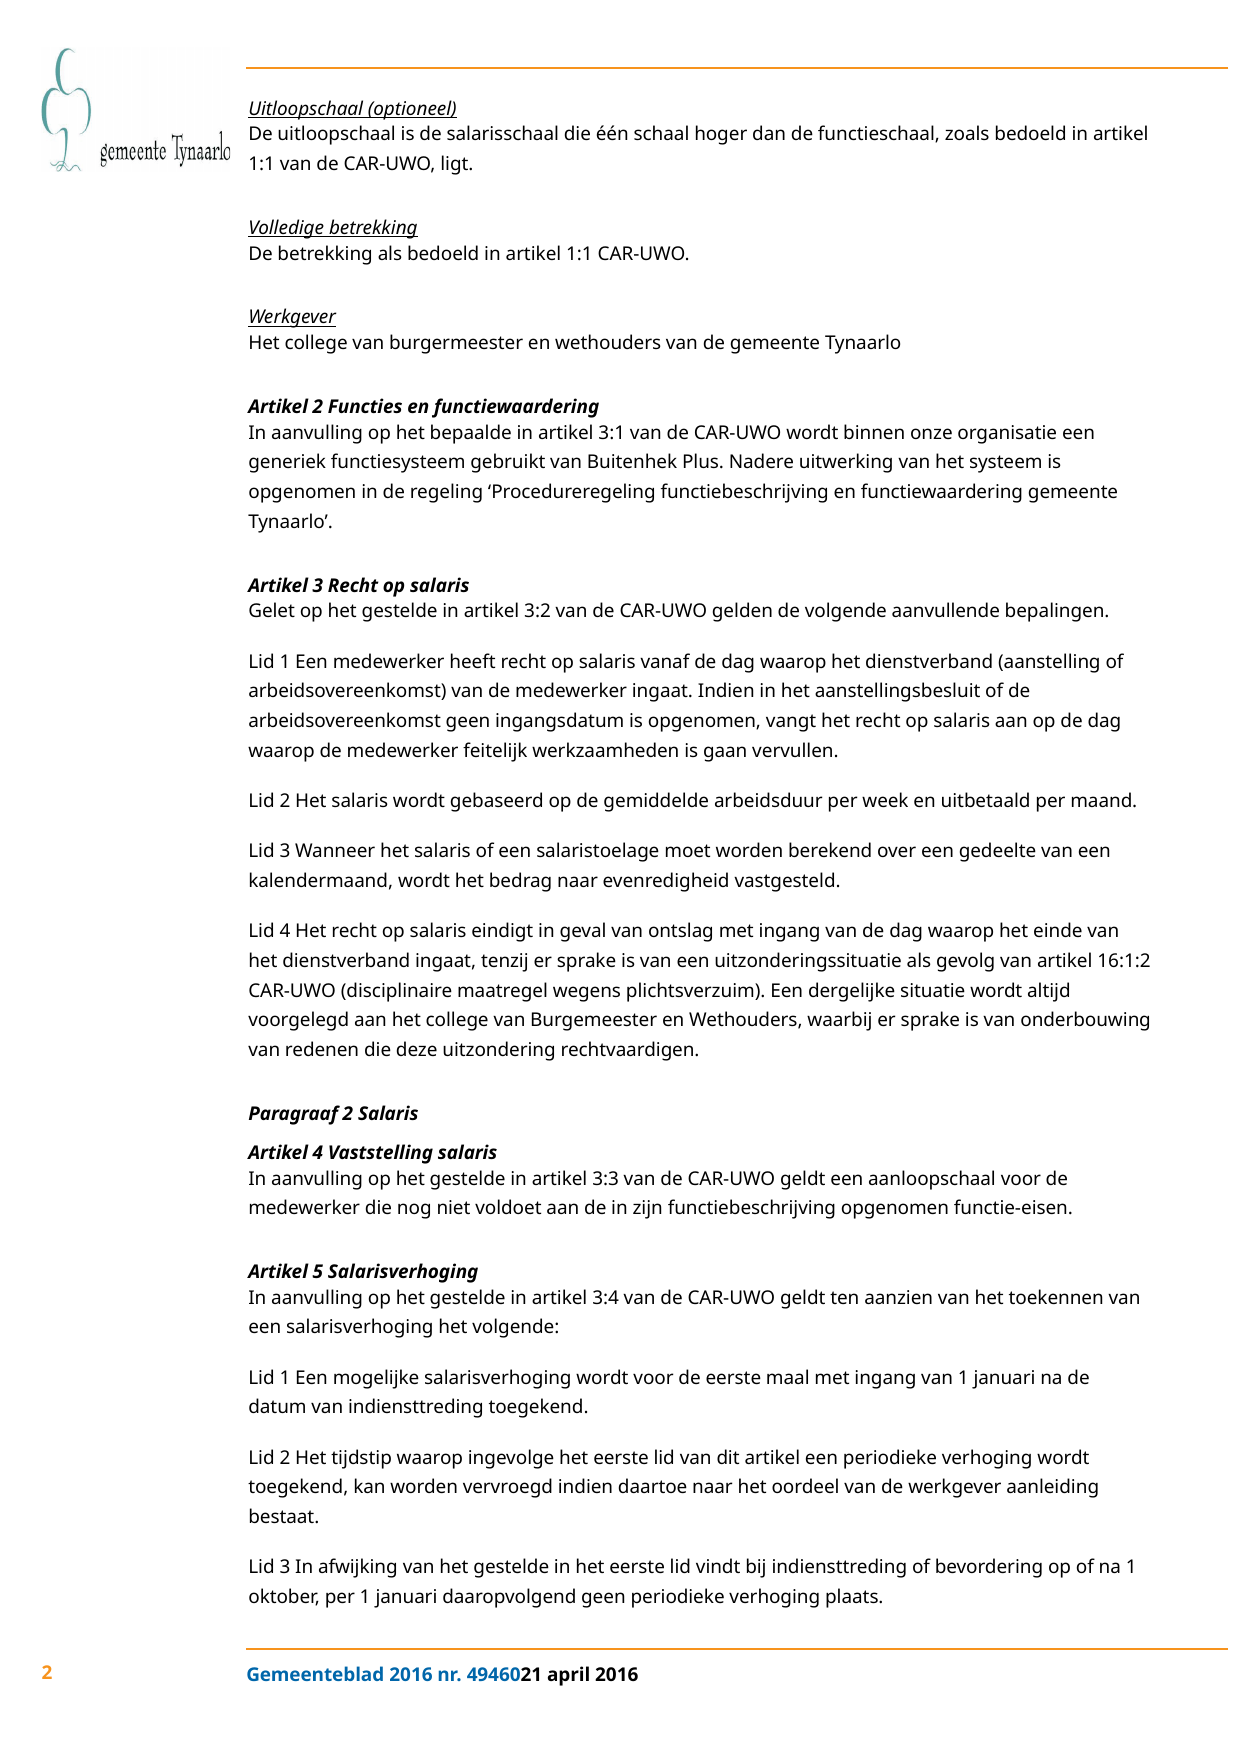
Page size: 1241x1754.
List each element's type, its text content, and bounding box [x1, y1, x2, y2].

text Lid 1 Een medewerker heeft recht op salaris vanaf de dag waarop het dienstverband (aanstelling of arbeidsovereenkomst) van de medewerker ingaat. Indien in het aanstellingsbesluit of de arbeidsovereenkomst geen ingangsdatum is opgenomen, vangt het recht op salaris aan op de dag waarop de medewerker feitelijk werkzaamheden is gaan vervullen. [248, 648, 1152, 762]
text Artikel 4 Vaststelling salaris [248, 1139, 1152, 1165]
text Lid 3 Wanneer het salaris of een salaristoelage moet worden berekend over een gedeelte van een kalendermaand, wordt het bedrag naar evenredigheid vastgesteld. [248, 838, 1152, 893]
text In aanvulling op het gestelde in artikel 3:3 van de CAR-UWO geldt een aanloopschaal voor de medewerker die nog niet voldoet aan de in zijn functiebeschrijving opgenomen functie-eisen. [248, 1165, 1152, 1220]
text Lid 2 Het tijdstip waarop ingevolge het eerste lid van dit artikel een periodieke verhoging wordt toegekend, kan worden vervroegd indien daartoe naar het oordeel van de werkgever aanleiding bestaat. [248, 1444, 1152, 1529]
text Het college van burgermeester en wethouders van de gemeente Tynaarlo [248, 329, 1152, 355]
text Artikel 5 Salarisverhoging [248, 1258, 1152, 1284]
text Volledige betrekking [248, 214, 1152, 240]
text Artikel 2 Functies en functiewaardering [248, 393, 1152, 419]
text Paragraaf 2 Salaris [248, 1100, 1152, 1126]
text Lid 4 Het recht op salaris eindigt in geval van ontslag met ingang van de dag waarop het einde van het dienstverband ingaat, tenzij er sprake is van een uitzonderingssituatie als gevolg van artikel 16:1:2 CAR-UWO (disciplinaire maatregel wegens plichtsverzuim). Een dergelijke situatie wordt altijd voorgelegd aan het college van Burgemeester en Wethouders, waarbij er sprake is van onderbouwing van redenen die deze uitzondering rechtvaardigen. [248, 918, 1152, 1062]
text De uitloopschaal is de salarisschaal die één schaal hoger dan de functieschaal, zoals bedoeld in artikel 1:1 van de CAR-UWO, ligt. [248, 121, 1152, 176]
text Lid 1 Een mogelijke salarisverhoging wordt voor de eerste maal met ingang van 1 januari na de datum van indiensttreding toegekend. [248, 1364, 1152, 1419]
text Lid 2 Het salaris wordt gebaseerd op de gemiddelde arbeidsduur per week en uitbetaald per maand. [248, 787, 1152, 813]
text Gelet op het gestelde in artikel 3:2 van de CAR-UWO gelden de volgende aanvullende bepalingen. [248, 598, 1152, 623]
text Uitloopschaal (optioneel) [248, 95, 1152, 121]
text In aanvulling op het gestelde in artikel 3:4 van de CAR-UWO geldt ten aanzien van het toekennen van een salarisverhoging het volgende: [248, 1284, 1152, 1339]
text Werkgever [248, 304, 1152, 329]
picture [41, 47, 231, 172]
text Lid 3 In afwijking van het gestelde in het eerste lid vindt bij indiensttreding of bevordering op of na 1 oktober, per 1 januari daaropvolgend geen periodieke verhoging plaats. [248, 1554, 1152, 1609]
text De betrekking als bedoeld in artikel 1:1 CAR-UWO. [248, 240, 1152, 266]
text In aanvulling op het bepaalde in artikel 3:1 van de CAR-UWO wordt binnen onze organisatie een generiek functiesysteem gebruikt van Buitenhek Plus. Nadere uitwerking van het systeem is opgenomen in de regeling ‘Procedureregeling functiebeschrijving en functiewaardering gemeente Tynaarlo’. [248, 419, 1152, 534]
text Artikel 3 Recht op salaris [248, 572, 1152, 598]
